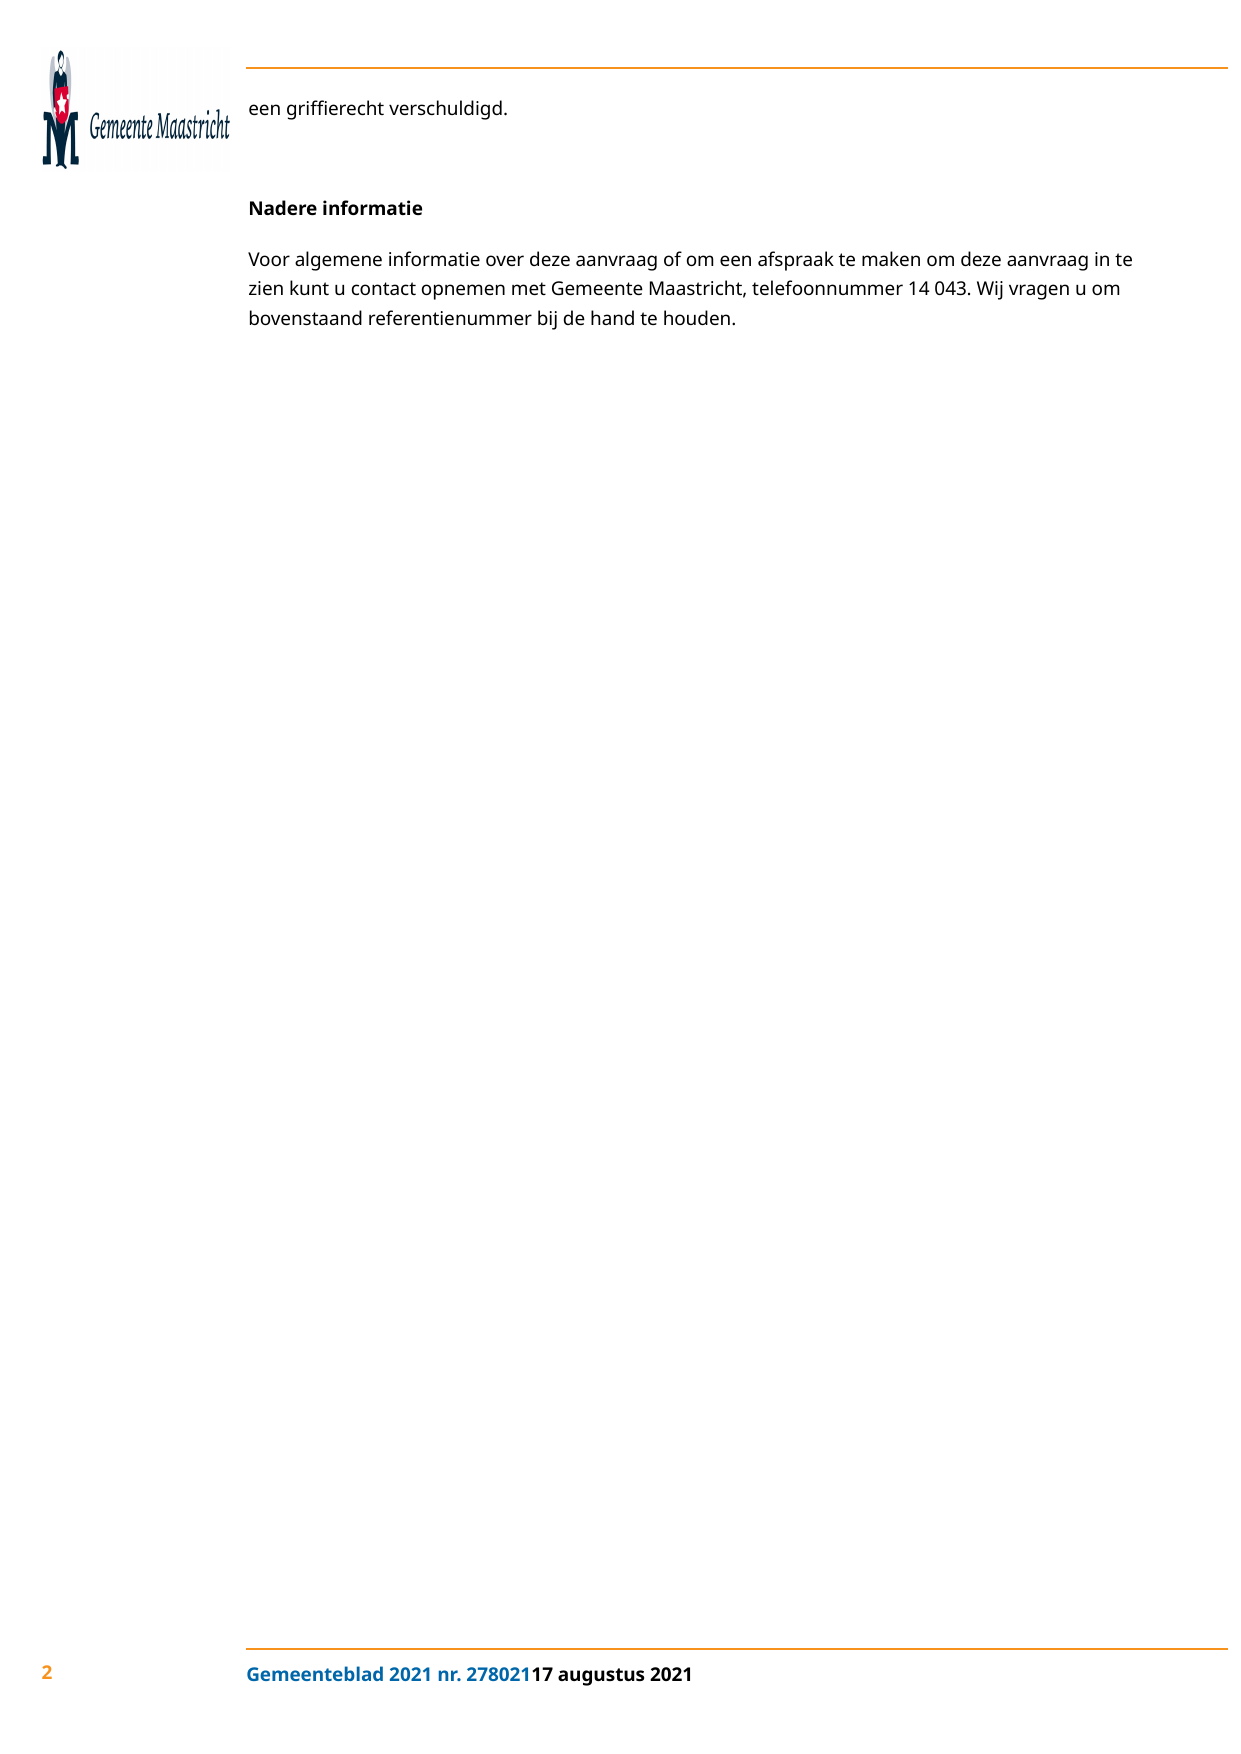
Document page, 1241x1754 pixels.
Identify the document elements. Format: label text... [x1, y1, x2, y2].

text Nadere informatie [248, 196, 1152, 221]
text een griffierecht verschuldigd. [248, 95, 1152, 121]
text Voor algemene informatie over deze aanvraag of om een afspraak te maken om deze aanvraag in te zien kunt u contact opnemen met Gemeente Maastricht, telefoonnummer 14 043. Wij vragen u om bovenstaand referentienummer bij de hand te houden. [248, 246, 1152, 331]
picture [41, 47, 231, 172]
